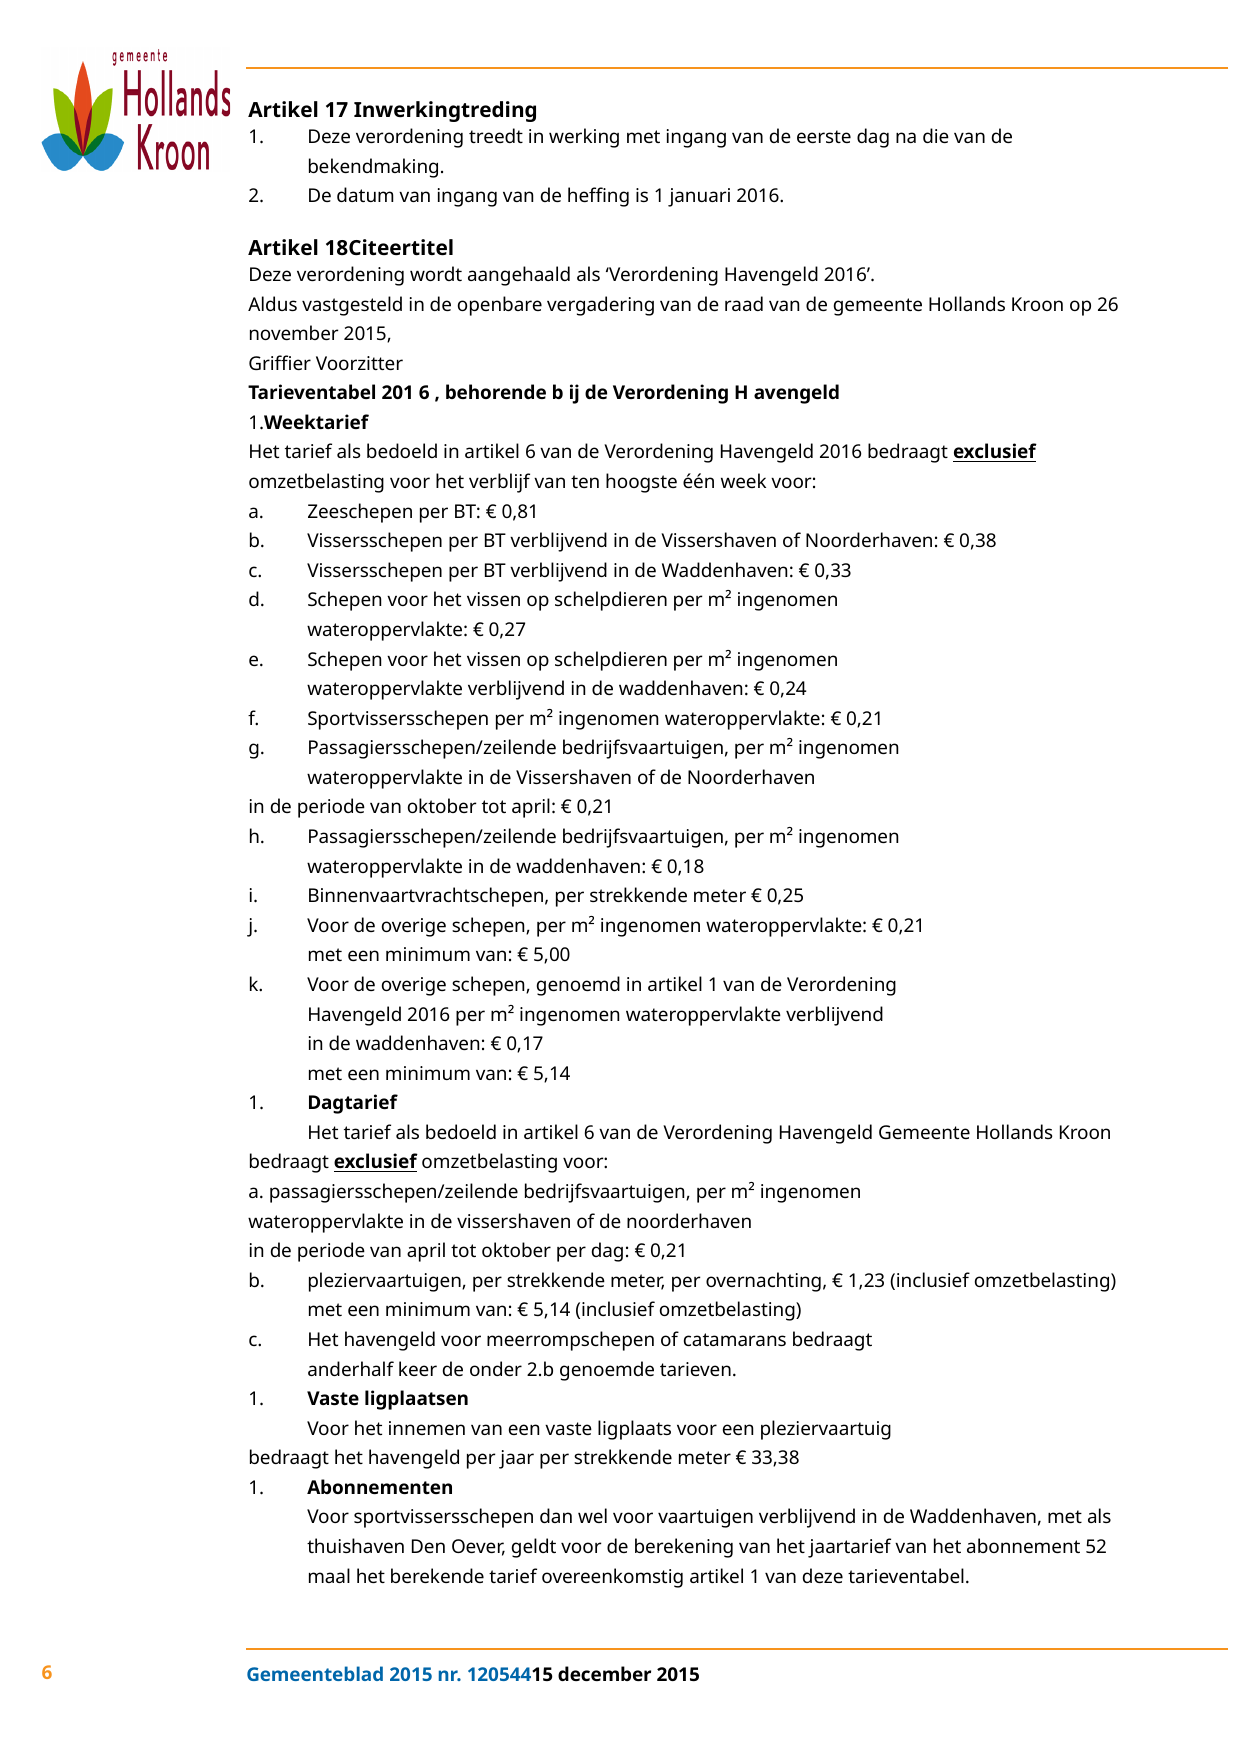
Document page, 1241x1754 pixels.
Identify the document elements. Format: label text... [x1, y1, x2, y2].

list Deze verordening treedt in werking met ingang van de eerste dag na die van de bekendmaking. [248, 123, 1152, 178]
list met een minimum van: € 5,14 (inclusief omzetbelasting) [248, 1297, 1152, 1322]
list wateroppervlakte in de Vissershaven of de Noorderhaven [248, 764, 1152, 790]
text a. passagiersschepen/zeilende bedrijfsvaartuigen, per m² ingenomen [248, 1178, 1152, 1204]
list Passagiersschepen/zeilende bedrijfsvaartuigen, per m² ingenomen [248, 823, 1152, 849]
list Voor de overige schepen, genoemd in artikel 1 van de Verordening [248, 971, 1152, 997]
text Tarieventabel 201 6 , behorende b ij de Verordening H avengeld [248, 379, 1152, 405]
list Voor sportvissersschepen dan wel voor vaartuigen verblijvend in de Waddenhaven, met als thuishaven Den Oever, geldt voor de berekening van het jaartarief van het abonnement 52 maal het berekende tarief overeenkomstig artikel 1 van deze tarieventabel. [248, 1504, 1152, 1589]
list Schepen voor het vissen op schelpdieren per m² ingenomen [248, 587, 1152, 612]
list Het havengeld voor meerrompschepen of catamarans bedraagt [248, 1326, 1152, 1352]
list Vissersschepen per BT verblijvend in de Waddenhaven: € 0,33 [248, 557, 1152, 583]
list Voor het innemen van een vaste ligplaats voor een pleziervaartuig [248, 1415, 1152, 1441]
text Artikel 18Citeertitel [248, 233, 1152, 261]
list wateroppervlakte in de waddenhaven: € 0,18 [248, 853, 1152, 879]
list De datum van ingang van de heffing is 1 januari 2016. [248, 182, 1152, 208]
list met een minimum van: € 5,14 [248, 1060, 1152, 1086]
text Deze verordening wordt aangehaald als ‘Verordening Havengeld 2016’. [248, 261, 1152, 287]
list Dagtarief [248, 1089, 1152, 1115]
text Het tarief als bedoeld in artikel 6 van de Verordening Havengeld 2016 bedraagt exclusief omzetbelasting voor het verblijf van ten hoogste één week voor: [248, 439, 1152, 494]
list pleziervaartuigen, per strekkende meter, per overnachting, € 1,23 (inclusief omzetbelasting) [248, 1267, 1152, 1293]
list anderhalf keer de onder 2.b genoemde tarieven. [248, 1356, 1152, 1382]
list in de waddenhaven: € 0,17 [248, 1030, 1152, 1056]
list wateroppervlakte verblijvend in de waddenhaven: € 0,24 [248, 675, 1152, 701]
list Sportvissersschepen per m² ingenomen wateroppervlakte: € 0,21 [248, 705, 1152, 731]
list Vissersschepen per BT verblijvend in de Vissershaven of Noorderhaven: € 0,38 [248, 527, 1152, 553]
list Passagiersschepen/zeilende bedrijfsvaartuigen, per m² ingenomen [248, 734, 1152, 760]
list Binnenvaartvrachtschepen, per strekkende meter € 0,25 [248, 882, 1152, 908]
text bedraagt het havengeld per jaar per strekkende meter € 33,38 [248, 1444, 1152, 1470]
text in de periode van oktober tot april: € 0,21 [248, 794, 1152, 819]
text wateroppervlakte in de vissershaven of de noorderhaven [248, 1208, 1152, 1234]
list Voor de overige schepen, per m² ingenomen wateroppervlakte: € 0,21 [248, 912, 1152, 938]
text Artikel 17 Inwerkingtreding [248, 95, 1152, 123]
list Vaste ligplaatsen [248, 1385, 1152, 1411]
list Zeeschepen per BT: € 0,81 [248, 498, 1152, 524]
list met een minimum van: € 5,00 [248, 942, 1152, 967]
list Abonnementen [248, 1474, 1152, 1500]
list Havengeld 2016 per m² ingenomen wateroppervlakte verblijvend [248, 1001, 1152, 1027]
picture [41, 47, 231, 172]
list wateroppervlakte: € 0,27 [248, 616, 1152, 642]
text bedraagt exclusief omzetbelasting voor: [248, 1149, 1152, 1174]
text in de periode van april tot oktober per dag: € 0,21 [248, 1237, 1152, 1263]
text Aldus vastgesteld in de openbare vergadering van de raad van de gemeente Hollands Kroon op 26 november 2015, [248, 291, 1152, 346]
list Schepen voor het vissen op schelpdieren per m² ingenomen [248, 646, 1152, 672]
text 1.Weektarief [248, 409, 1152, 435]
list Het tarief als bedoeld in artikel 6 van de Verordening Havengeld Gemeente Hollands Kroon [248, 1119, 1152, 1145]
text Griffier Voorzitter [248, 350, 1152, 376]
